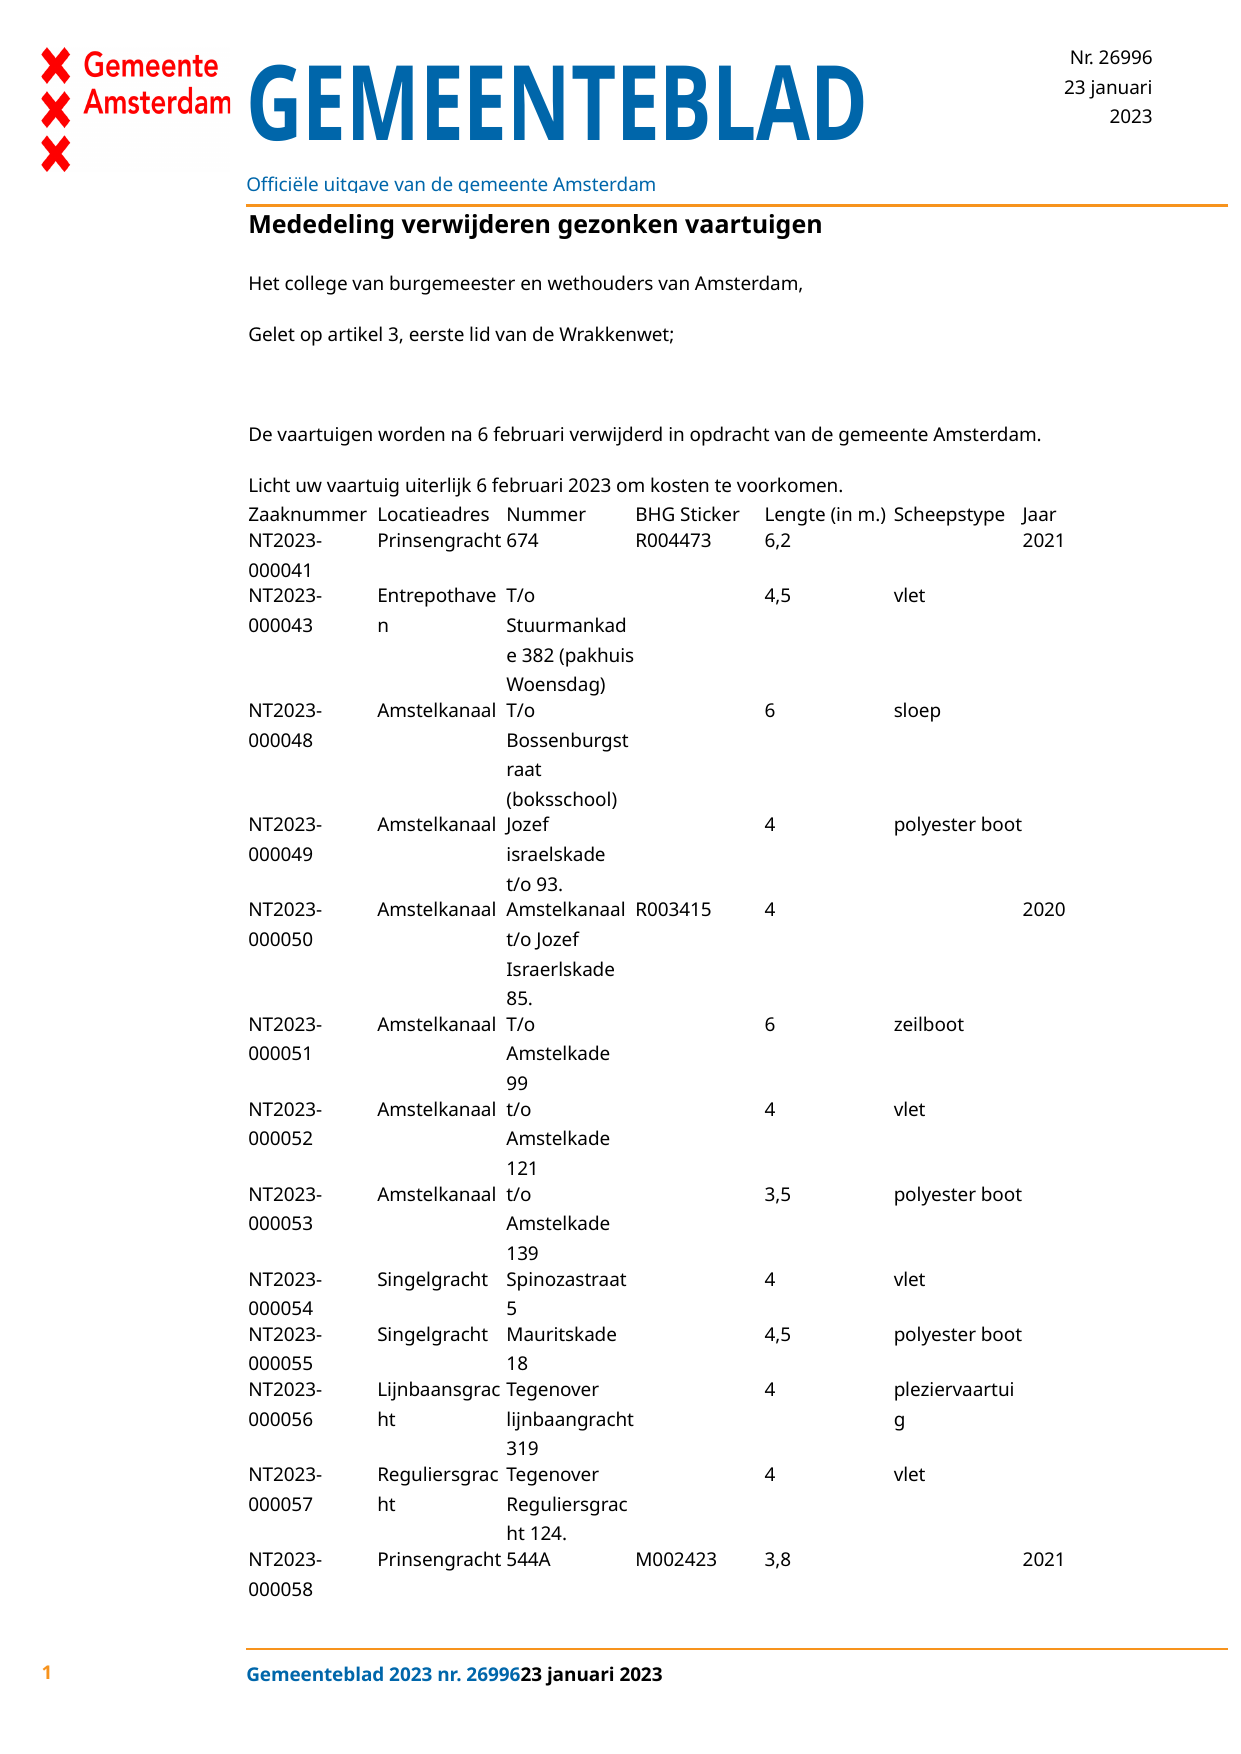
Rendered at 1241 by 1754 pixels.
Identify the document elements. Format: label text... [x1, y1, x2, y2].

table_cell vlet [894, 1096, 1022, 1181]
table_cell 6 [764, 1011, 893, 1096]
table_cell [1023, 1461, 1152, 1546]
table_cell [635, 812, 764, 897]
table_cell NT2023-000056 [248, 1376, 377, 1461]
table_cell 4 [764, 812, 893, 897]
table_cell vlet [894, 1266, 1022, 1321]
table_cell t/o Amstelkade 121 [506, 1096, 635, 1181]
table_cell [635, 583, 764, 697]
table_cell [1023, 1011, 1152, 1096]
table_cell 6,2 [764, 528, 893, 583]
table_cell [1023, 1321, 1152, 1376]
table_cell T/o Stuurmankade 382 (pakhuis Woensdag) [506, 583, 635, 697]
table_cell Reguliersgracht [377, 1461, 506, 1546]
table_cell 4 [764, 1096, 893, 1181]
table_header Scheepstype [894, 502, 1022, 527]
table_cell [1023, 583, 1152, 697]
table_cell NT2023-000058 [248, 1546, 377, 1601]
table_cell 4 [764, 897, 893, 1011]
table_cell Amstelkanaal t/o Jozef Israerlskade 85. [506, 897, 635, 1011]
table_cell [894, 897, 1022, 1011]
table_cell Amstelkanaal [377, 1011, 506, 1096]
table_cell 2021 [1023, 528, 1152, 583]
table_cell sloep [894, 697, 1022, 812]
table_cell [635, 1266, 764, 1321]
table_cell 544A [506, 1546, 635, 1601]
table_cell 2020 [1023, 897, 1152, 1011]
table_cell Spinozastraat 5 [506, 1266, 635, 1321]
table_cell [635, 1461, 764, 1546]
table_cell t/o Amstelkade 139 [506, 1181, 635, 1266]
picture [41, 47, 231, 172]
table_cell [635, 1376, 764, 1461]
table_cell 4 [764, 1266, 893, 1321]
table_cell [1023, 1266, 1152, 1321]
table_cell NT2023-000050 [248, 897, 377, 1011]
table_cell 2021 [1023, 1546, 1152, 1601]
table_cell NT2023-000051 [248, 1011, 377, 1096]
table_cell Prinsengracht [377, 1546, 506, 1601]
table_cell [635, 697, 764, 812]
table_cell Prinsengracht [377, 528, 506, 583]
text Gelet op artikel 3, eerste lid van de Wrakkenwet; [248, 321, 1152, 346]
table_header Lengte (in m.) [764, 502, 893, 527]
text Licht uw vaartuig uiterlijk 6 februari 2023 om kosten te voorkomen. [248, 472, 1152, 498]
table_cell NT2023-000041 [248, 528, 377, 583]
table_cell Singelgracht [377, 1321, 506, 1376]
table_cell 4,5 [764, 583, 893, 697]
table_header Zaaknummer [248, 502, 377, 527]
table_cell 6 [764, 697, 893, 812]
table_cell [1023, 1096, 1152, 1181]
table_cell T/o Amstelkade 99 [506, 1011, 635, 1096]
table_cell [1023, 1376, 1152, 1461]
table_cell T/o Bossenburgstraat (boksschool) [506, 697, 635, 812]
table_cell [635, 1181, 764, 1266]
table_cell NT2023-000054 [248, 1266, 377, 1321]
table_cell Singelgracht [377, 1266, 506, 1321]
table_cell zeilboot [894, 1011, 1022, 1096]
table_cell Amstelkanaal [377, 812, 506, 897]
table_cell polyester boot [894, 1321, 1022, 1376]
table_cell 4 [764, 1376, 893, 1461]
table_cell [635, 1096, 764, 1181]
table_cell NT2023-000049 [248, 812, 377, 897]
table_cell [1023, 1181, 1152, 1266]
table_cell Amstelkanaal [377, 697, 506, 812]
table_cell NT2023-000053 [248, 1181, 377, 1266]
table_cell vlet [894, 1461, 1022, 1546]
table_cell NT2023-000048 [248, 697, 377, 812]
table_cell Tegenover Reguliersgracht 124. [506, 1461, 635, 1546]
table_header Locatieadres [377, 502, 506, 527]
table_cell 3,8 [764, 1546, 893, 1601]
table_cell [894, 528, 1022, 583]
table_cell Mauritskade 18 [506, 1321, 635, 1376]
table_cell NT2023-000055 [248, 1321, 377, 1376]
table_cell Lijnbaansgracht [377, 1376, 506, 1461]
table_cell 4,5 [764, 1321, 893, 1376]
text Het college van burgemeester en wethouders van Amsterdam, [248, 270, 1152, 296]
table_cell NT2023-000043 [248, 583, 377, 697]
table_cell 674 [506, 528, 635, 583]
table_cell M002423 [635, 1546, 764, 1601]
table_cell NT2023-000052 [248, 1096, 377, 1181]
table_cell polyester boot [894, 1181, 1022, 1266]
table_cell Amstelkanaal [377, 1181, 506, 1266]
table_cell 3,5 [764, 1181, 893, 1266]
table_cell R004473 [635, 528, 764, 583]
table_cell vlet [894, 583, 1022, 697]
table_cell Jozef israelskade t/o 93. [506, 812, 635, 897]
table_cell polyester boot [894, 812, 1022, 897]
table_cell Entrepothaven [377, 583, 506, 697]
table_cell pleziervaartuig [894, 1376, 1022, 1461]
table_cell Amstelkanaal [377, 1096, 506, 1181]
table_cell [1023, 812, 1152, 897]
table_header Nummer [506, 502, 635, 527]
table_cell Tegenover lijnbaangracht 319 [506, 1376, 635, 1461]
table_cell [1023, 697, 1152, 812]
table_cell [894, 1546, 1022, 1601]
table_cell Amstelkanaal [377, 897, 506, 1011]
table_header BHG Sticker [635, 502, 764, 527]
table_header Jaar [1023, 502, 1152, 527]
table_cell NT2023-000057 [248, 1461, 377, 1546]
table_cell 4 [764, 1461, 893, 1546]
table_cell R003415 [635, 897, 764, 1011]
table_cell [635, 1011, 764, 1096]
text De vaartuigen worden na 6 februari verwijderd in opdracht van de gemeente Amsterdam. [248, 422, 1152, 447]
text Mededeling verwijderen gezonken vaartuigen [248, 207, 1152, 241]
table_cell [635, 1321, 764, 1376]
